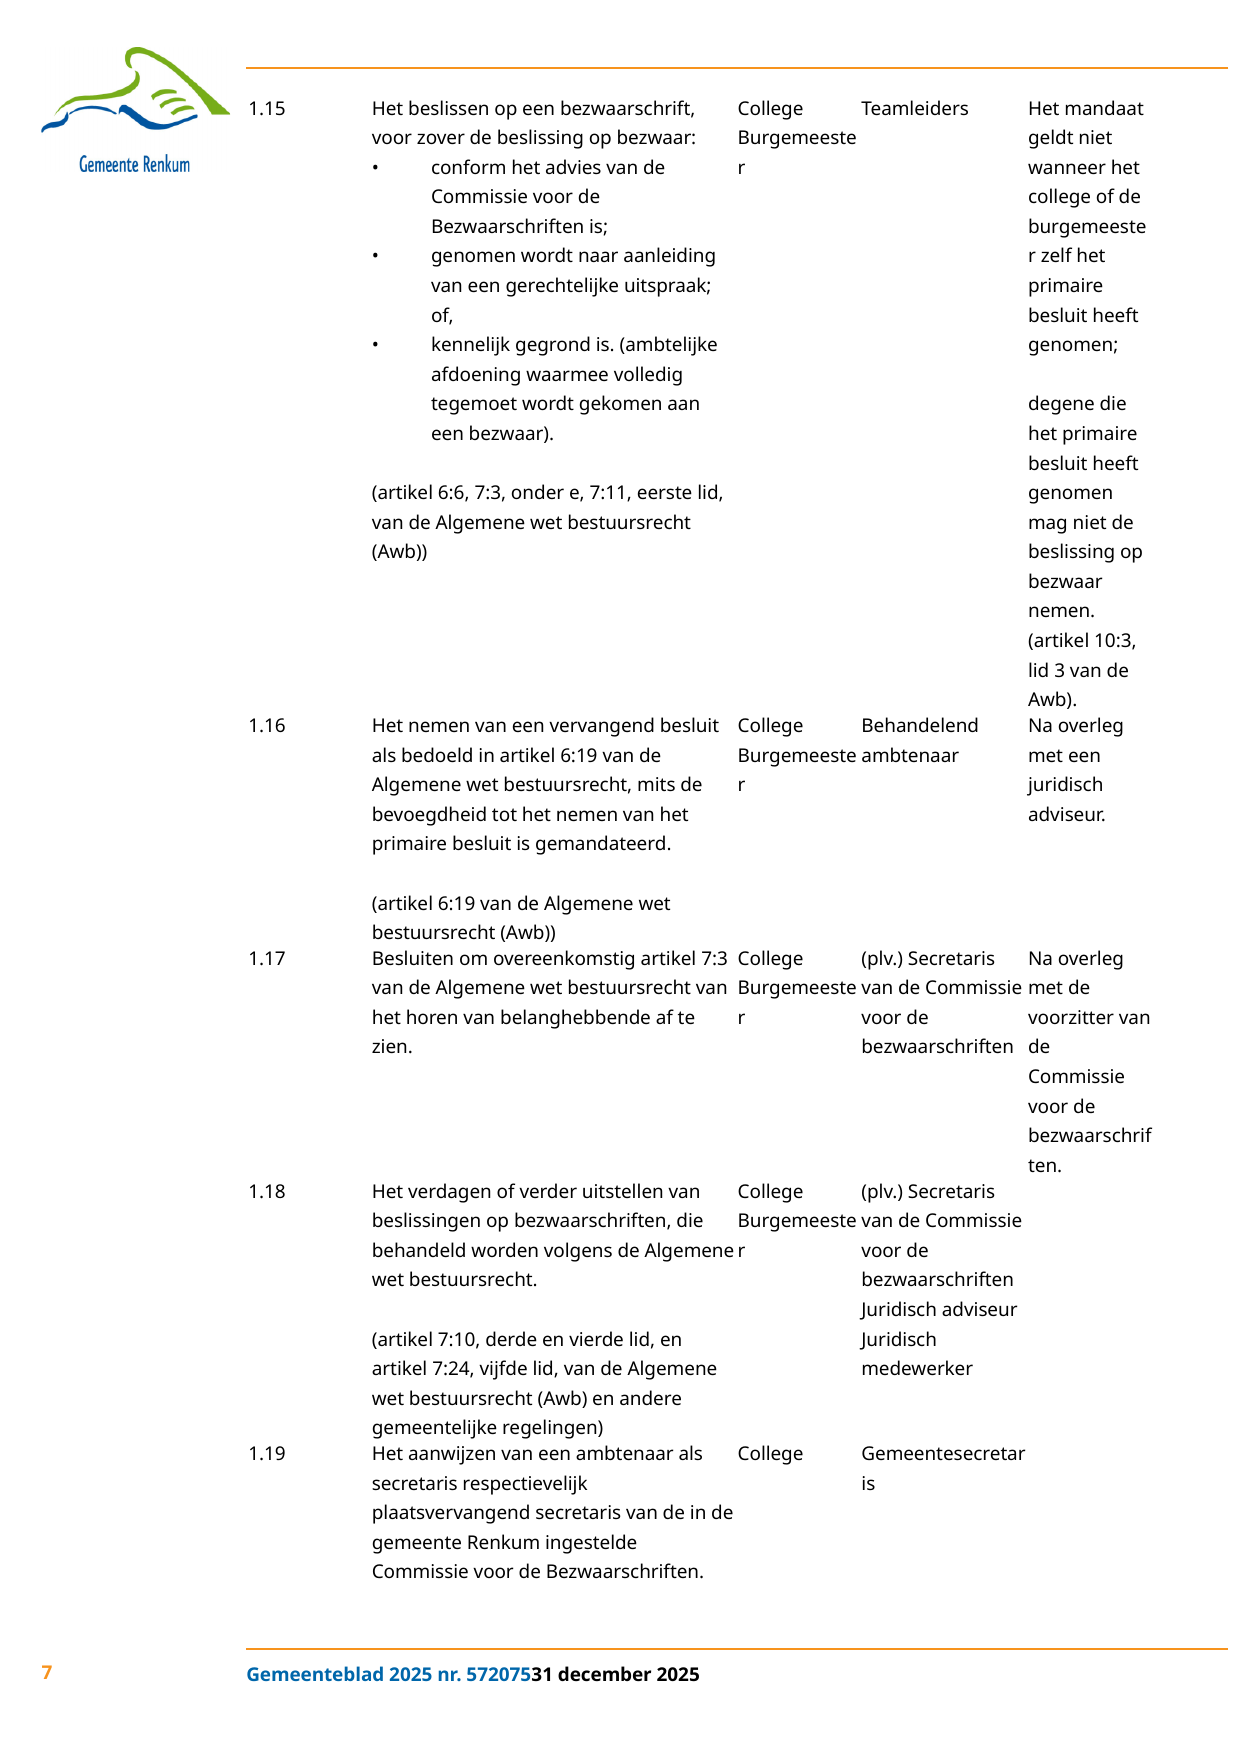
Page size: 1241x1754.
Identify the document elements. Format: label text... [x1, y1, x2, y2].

table_cell 1.16 [248, 712, 372, 945]
table_cell 1.18 [248, 1178, 372, 1440]
table_cell Behandelend ambtenaar [861, 712, 1028, 945]
table_cell Het nemen van een vervangend besluit als bedoeld in artikel 6:19 van de Algemene wet bestuursrecht, mits de bevoegdheid tot het nemen van het primaire besluit is gemandateerd. (artikel 6:19 van de Algemene wet bestuursrecht (Awb)) [372, 712, 737, 945]
table_cell (plv.) Secretaris van de Commissie voor de bezwaarschriften [861, 945, 1028, 1178]
table_cell (plv.) Secretaris van de Commissie voor de bezwaarschriften Juridisch adviseur Juridisch medewerker [861, 1178, 1028, 1440]
table_cell Na overleg met de voorzitter van de Commissie voor de bezwaarschriften. [1028, 945, 1152, 1178]
table_cell 1.15 [248, 95, 372, 712]
table_cell College Burgemeester [738, 95, 861, 712]
table_cell Het mandaat geldt niet wanneer het college of de burgemeester zelf het primaire besluit heeft genomen; degene die het primaire besluit heeft genomen mag niet de beslissing op bezwaar nemen. (artikel 10:3, lid 3 van de Awb). [1028, 95, 1152, 712]
table_cell College Burgemeester [738, 712, 861, 945]
picture [41, 47, 231, 172]
table_cell Gemeentesecretaris [861, 1440, 1028, 1584]
table_cell [1028, 1440, 1152, 1584]
table_cell 1.17 [248, 945, 372, 1178]
table_cell College [738, 1440, 861, 1584]
table_cell Na overleg met een juridisch adviseur. [1028, 712, 1152, 945]
table_cell Teamleiders [861, 95, 1028, 712]
table_cell Het aanwijzen van een ambtenaar als secretaris respectievelijk plaatsvervangend secretaris van de in de gemeente Renkum ingestelde Commissie voor de Bezwaarschriften. [372, 1440, 737, 1584]
table_cell Het beslissen op een bezwaarschrift, voor zover de beslissing op bezwaar: conform het advies van de Commissie voor de Bezwaarschriften is; genomen wordt naar aanleiding van een gerechtelijke uitspraak; of, kennelijk gegrond is. (ambtelijke afdoening waarmee volledig tegemoet wordt gekomen aan een bezwaar). (artikel 6:6, 7:3, onder e, 7:11, eerste lid, van de Algemene wet bestuursrecht (Awb)) [372, 95, 737, 712]
table_cell [1028, 1178, 1152, 1440]
table_cell College Burgemeester [738, 945, 861, 1178]
table_cell Het verdagen of verder uitstellen van beslissingen op bezwaarschriften, die behandeld worden volgens de Algemene wet bestuursrecht. (artikel 7:10, derde en vierde lid, en artikel 7:24, vijfde lid, van de Algemene wet bestuursrecht (Awb) en andere gemeentelijke regelingen) [372, 1178, 737, 1440]
table_cell College Burgemeester [738, 1178, 861, 1440]
table_cell Besluiten om overeenkomstig artikel 7:3 van de Algemene wet bestuursrecht van het horen van belanghebbende af te zien. [372, 945, 737, 1178]
table_cell 1.19 [248, 1440, 372, 1584]
